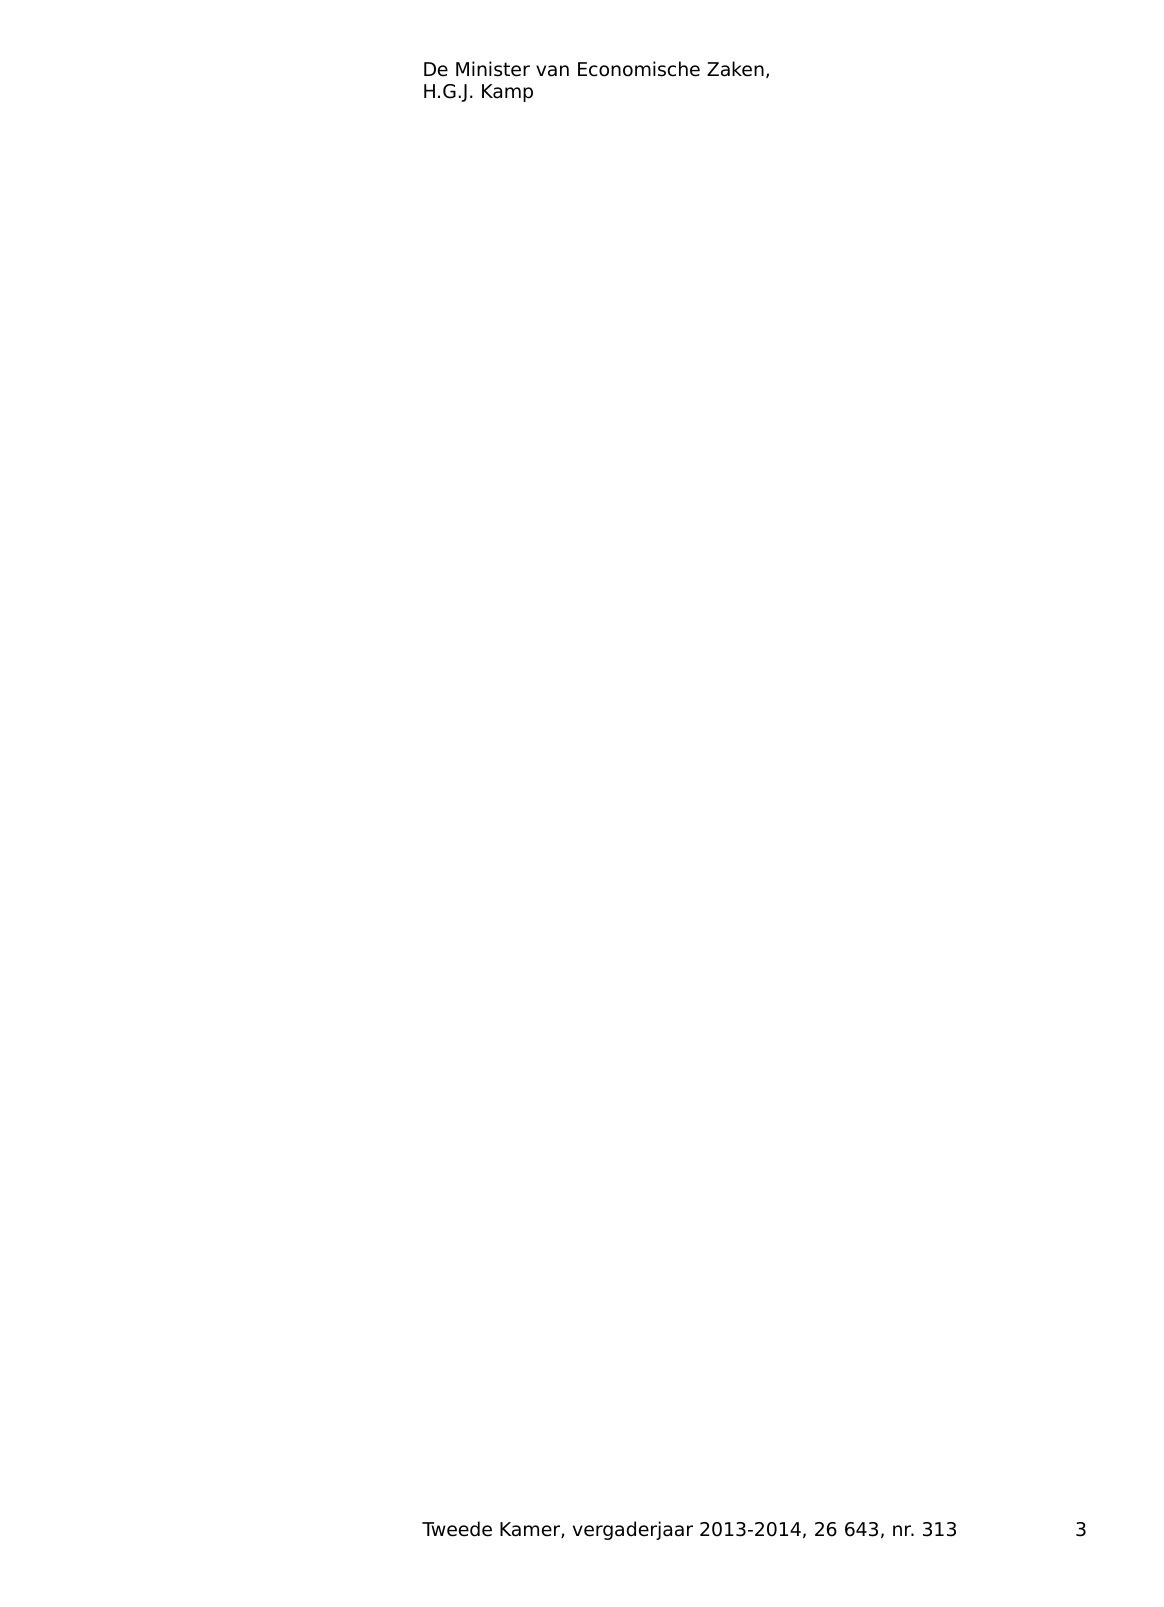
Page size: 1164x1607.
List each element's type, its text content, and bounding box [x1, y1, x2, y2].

text De Minister van Economische Zaken, H.G.J. Kamp [422, 59, 1087, 103]
